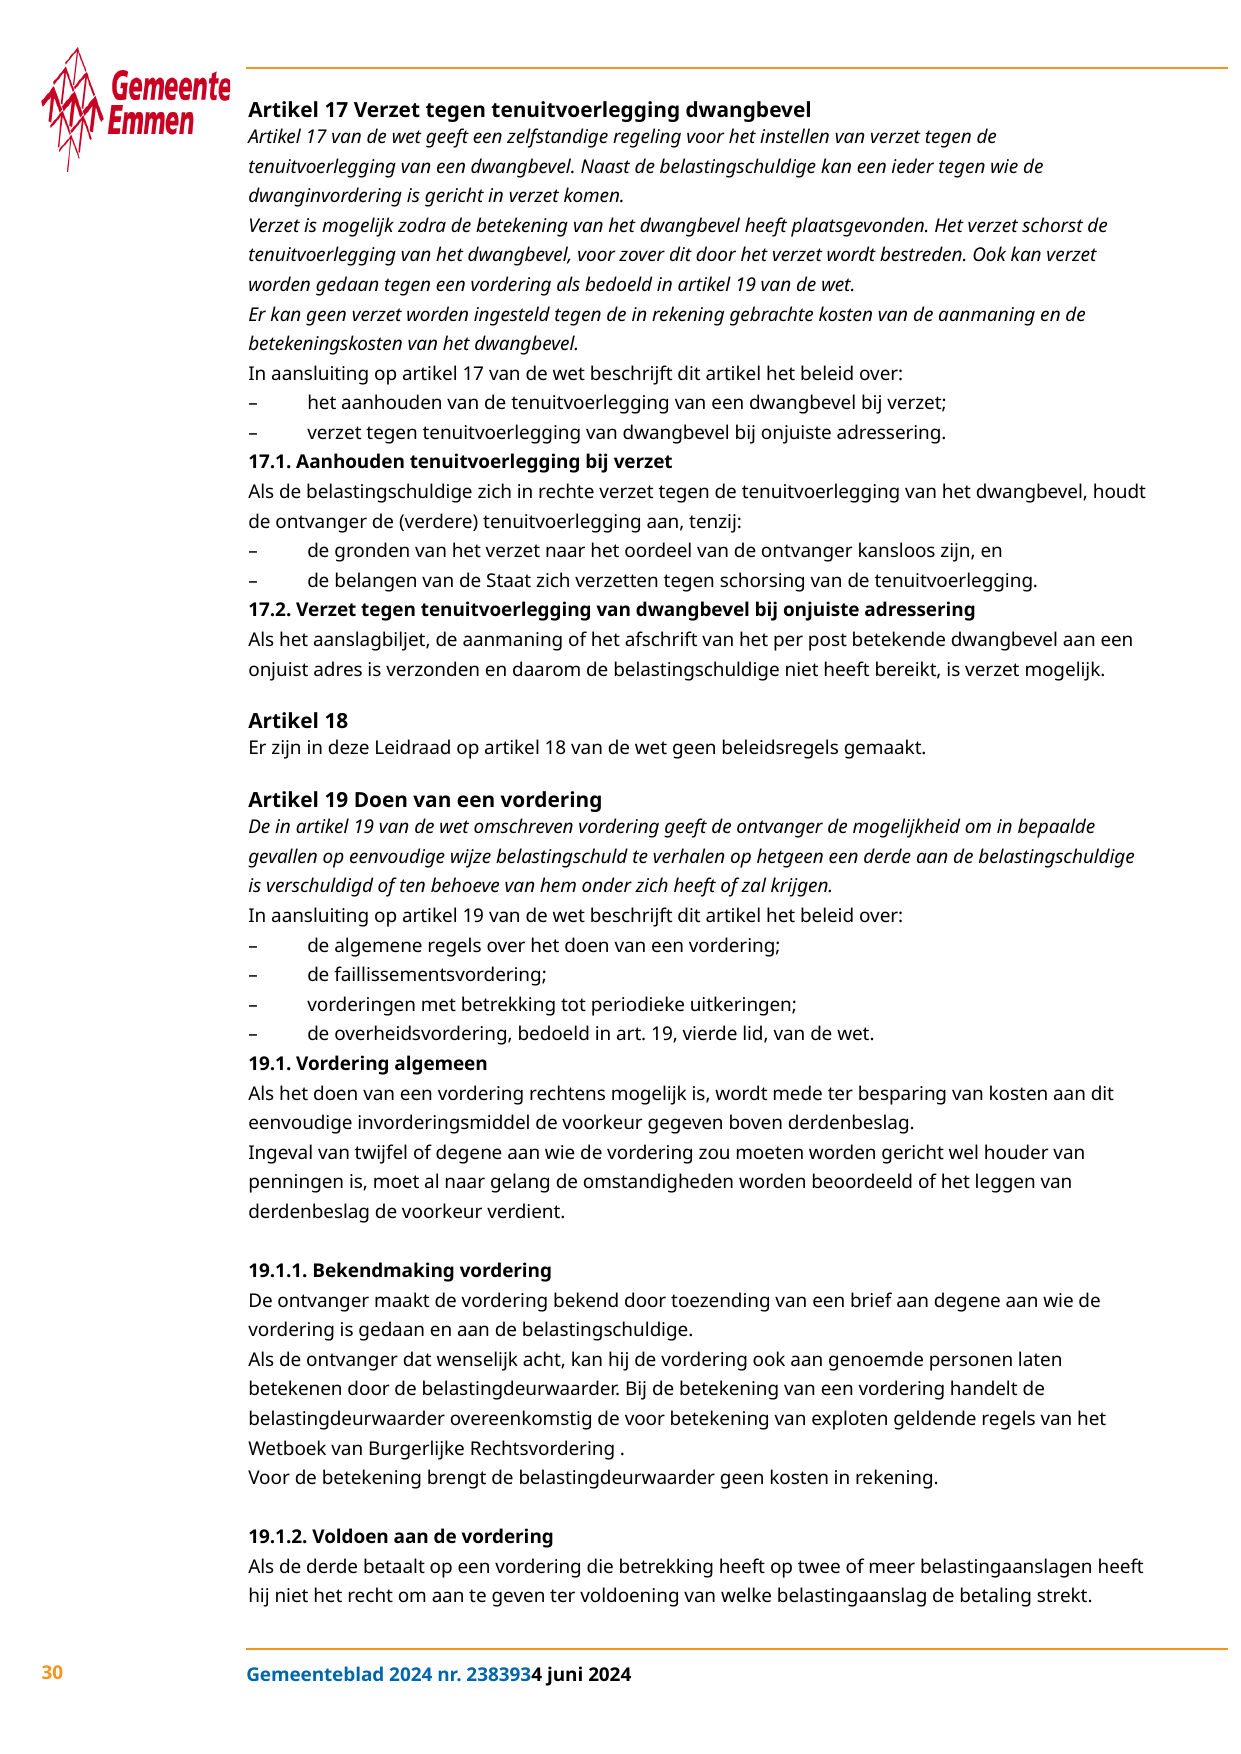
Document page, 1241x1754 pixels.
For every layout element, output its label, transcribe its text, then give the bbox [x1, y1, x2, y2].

text 17.1. Aanhouden tenuitvoerlegging bij verzet [248, 449, 1152, 474]
list de faillissementsvordering; [248, 961, 1152, 987]
list de gronden van het verzet naar het oordeel van de ontvanger kansloos zijn, en [248, 537, 1152, 563]
list het aanhouden van de tenuitvoerlegging van een dwangbevel bij verzet; [248, 389, 1152, 415]
list de overheidsvordering, bedoeld in art. 19, vierde lid, van de wet. [248, 1021, 1152, 1046]
text Verzet is mogelijk zodra de betekening van het dwangbevel heeft plaatsgevonden. Het verzet schorst de tenuitvoerlegging van het dwangbevel, voor zover dit door het verzet wordt bestreden. Ook kan verzet worden gedaan tegen een vordering als bedoeld in artikel 19 van de wet. [248, 212, 1152, 297]
text Artikel 18 [248, 706, 1152, 734]
text De in artikel 19 van de wet omschreven vordering geeft de ontvanger de mogelijkheid om in bepaalde gevallen op eenvoudige wijze belastingschuld te verhalen op hetgeen een derde aan de belastingschuldige is verschuldigd of ten behoeve van hem onder zich heeft of zal krijgen. [248, 813, 1152, 898]
text Als het aanslagbiljet, de aanmaning of het afschrift van het per post betekende dwangbevel aan een onjuist adres is verzonden en daarom de belastingschuldige niet heeft bereikt, is verzet mogelijk. [248, 626, 1152, 681]
text 19.1. Vordering algemeen [248, 1050, 1152, 1076]
list de algemene regels over het doen van een vordering; [248, 932, 1152, 957]
text Als het doen van een vordering rechtens mogelijk is, wordt mede ter besparing van kosten aan dit eenvoudige invorderingsmiddel de voorkeur gegeven boven derdenbeslag. [248, 1080, 1152, 1135]
text Er zijn in deze Leidraad op artikel 18 van de wet geen beleidsregels gemaakt. [248, 734, 1152, 760]
text 19.1.2. Voldoen aan de vordering [248, 1523, 1152, 1549]
text In aansluiting op artikel 17 van de wet beschrijft dit artikel het beleid over: [248, 360, 1152, 386]
text Artikel 19 Doen van een vordering [248, 785, 1152, 813]
list de belangen van de Staat zich verzetten tegen schorsing van de tenuitvoerlegging. [248, 567, 1152, 593]
text Als de belastingschuldige zich in rechte verzet tegen de tenuitvoerlegging van het dwangbevel, houdt de ontvanger de (verdere) tenuitvoerlegging aan, tenzij: [248, 478, 1152, 533]
list vorderingen met betrekking tot periodieke uitkeringen; [248, 991, 1152, 1017]
text Er kan geen verzet worden ingesteld tegen de in rekening gebrachte kosten van de aanmaning en de betekeningskosten van het dwangbevel. [248, 301, 1152, 356]
text 19.1.1. Bekendmaking vordering [248, 1257, 1152, 1283]
text Als de derde betaalt op een vordering die betrekking heeft op twee of meer belastingaanslagen heeft hij niet het recht om aan te geven ter voldoening van welke belastingaanslag de betaling strekt. [248, 1553, 1152, 1608]
text Ingeval van twijfel of degene aan wie de vordering zou moeten worden gericht wel houder van penningen is, moet al naar gelang de omstandigheden worden beoordeeld of het leggen van derdenbeslag de voorkeur verdient. [248, 1139, 1152, 1224]
text Voor de betekening brengt de belastingdeurwaarder geen kosten in rekening. [248, 1464, 1152, 1490]
picture [41, 47, 231, 172]
text Als de ontvanger dat wenselijk acht, kan hij de vordering ook aan genoemde personen laten betekenen door de belastingdeurwaarder. Bij de betekening van een vordering handelt de belastingdeurwaarder overeenkomstig de voor betekening van exploten geldende regels van het Wetboek van Burgerlijke Rechtsvordering . [248, 1346, 1152, 1460]
text 17.2. Verzet tegen tenuitvoerlegging van dwangbevel bij onjuiste adressering [248, 597, 1152, 622]
text Artikel 17 van de wet geeft een zelfstandige regeling voor het instellen van verzet tegen de tenuitvoerlegging van een dwangbevel. Naast de belastingschuldige kan een ieder tegen wie de dwanginvordering is gericht in verzet komen. [248, 123, 1152, 208]
text De ontvanger maakt de vordering bekend door toezending van een brief aan degene aan wie de vordering is gedaan en aan de belastingschuldige. [248, 1287, 1152, 1342]
text In aansluiting op artikel 19 van de wet beschrijft dit artikel het beleid over: [248, 902, 1152, 928]
text Artikel 17 Verzet tegen tenuitvoerlegging dwangbevel [248, 95, 1152, 123]
list verzet tegen tenuitvoerlegging van dwangbevel bij onjuiste adressering. [248, 419, 1152, 445]
